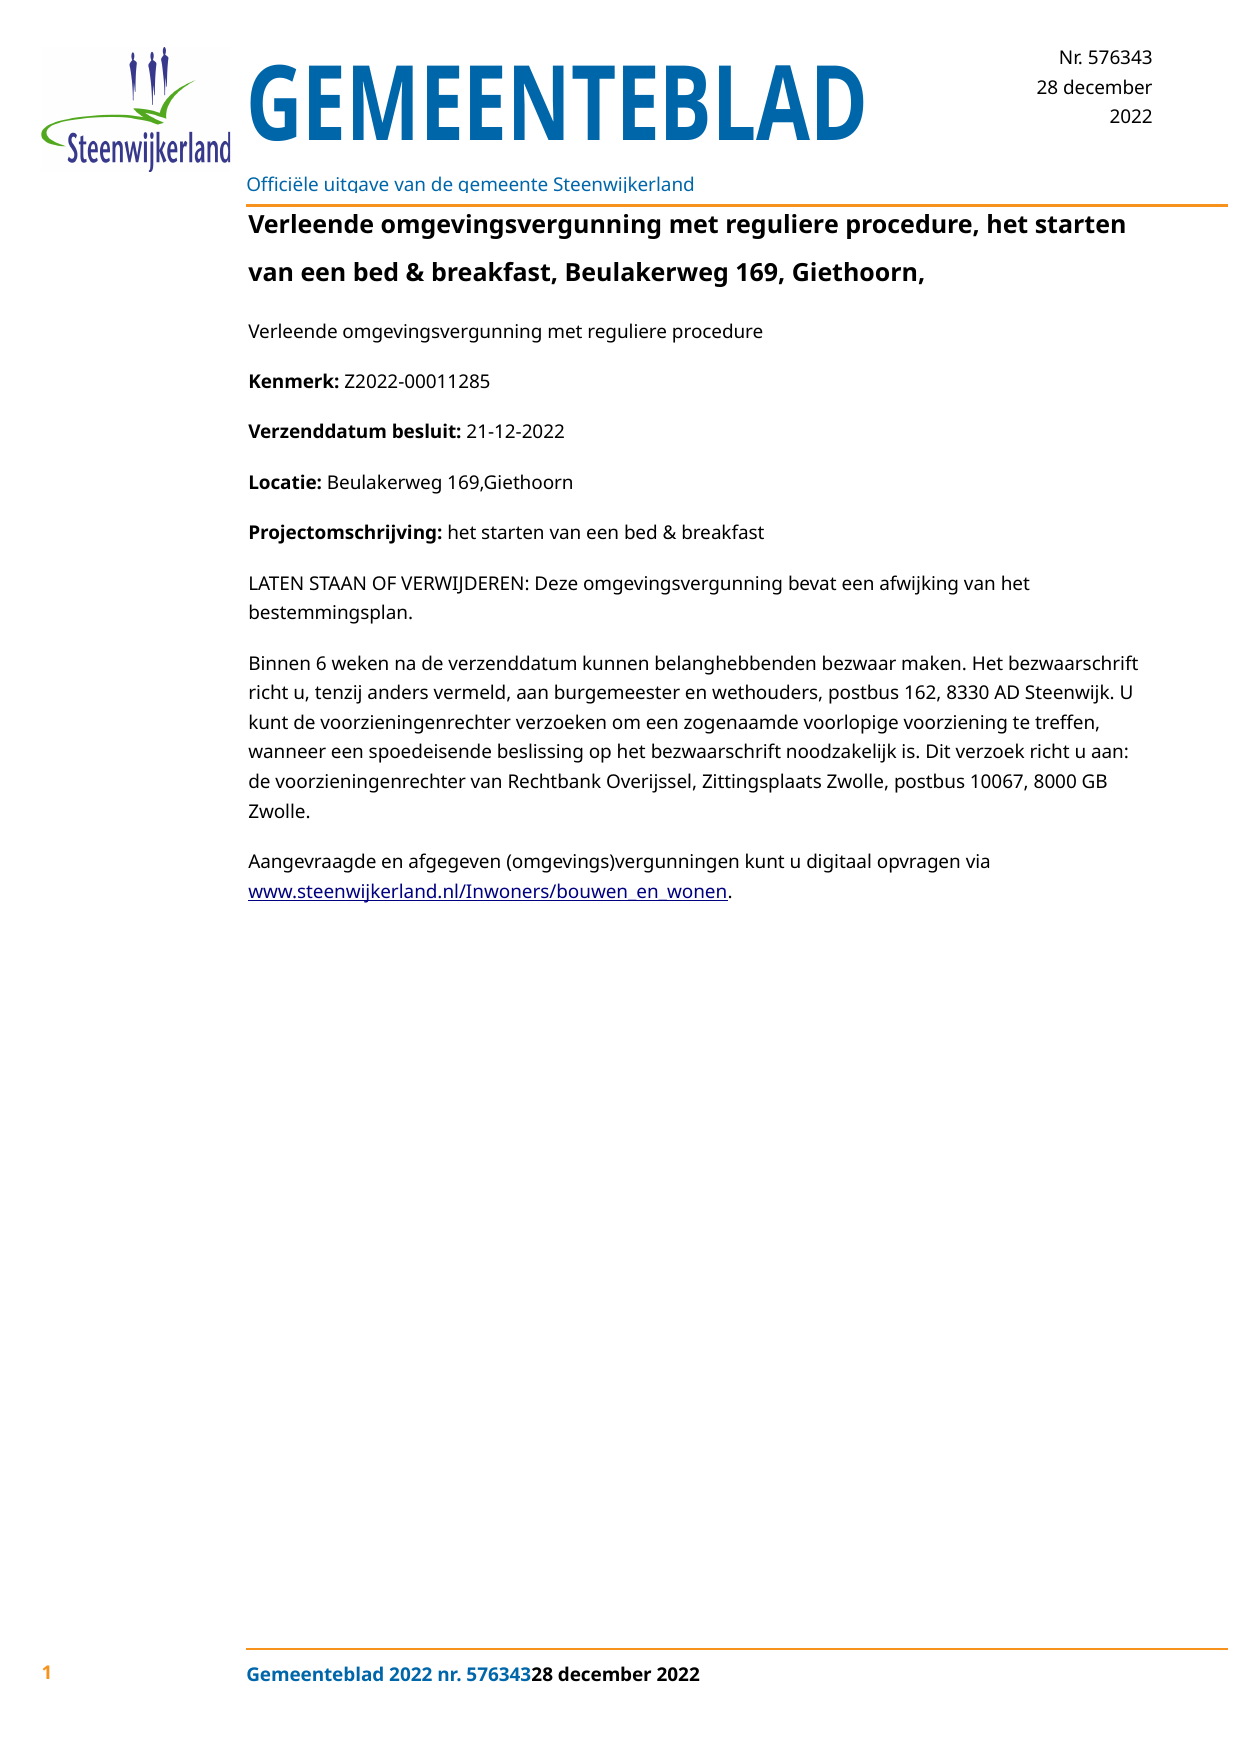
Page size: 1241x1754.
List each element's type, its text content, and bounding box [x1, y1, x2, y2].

text Kenmerk: Z2022-00011285 [248, 368, 1152, 394]
text Projectomschrijving: het starten van een bed & breakfast [248, 519, 1152, 545]
text Verleende omgevingsvergunning met reguliere procedure [248, 318, 1152, 344]
text Binnen 6 weken na de verzenddatum kunnen belanghebbenden bezwaar maken. Het bezwaarschrift richt u, tenzij anders vermeld, aan burgemeester en wethouders, postbus 162, 8330 AD Steenwijk. U kunt de voorzieningenrechter verzoeken om een zogenaamde voorlopige voorziening te treffen, wanneer een spoedeisende beslissing op het bezwaarschrift noodzakelijk is. Dit verzoek richt u aan: de voorzieningenrechter van Rechtbank Overijssel, Zittingsplaats Zwolle, postbus 10067, 8000 GB Zwolle. [248, 650, 1152, 824]
text Locatie: Beulakerweg 169,Giethoorn [248, 469, 1152, 495]
text Aangevraagde en afgegeven (omgevings)vergunningen kunt u digitaal opvragen via www.steenwijkerland.nl/Inwoners/bouwen_en_wonen. [248, 848, 1152, 904]
text LATEN STAAN OF VERWIJDEREN: Deze omgevingsvergunning bevat een afwijking van het bestemmingsplan. [248, 570, 1152, 625]
text Verleende omgevingsvergunning met reguliere procedure, het starten van een bed & breakfast, Beulakerweg 169, Giethoorn, [248, 207, 1152, 288]
text Verzenddatum besluit: 21-12-2022 [248, 419, 1152, 444]
picture [41, 47, 231, 172]
